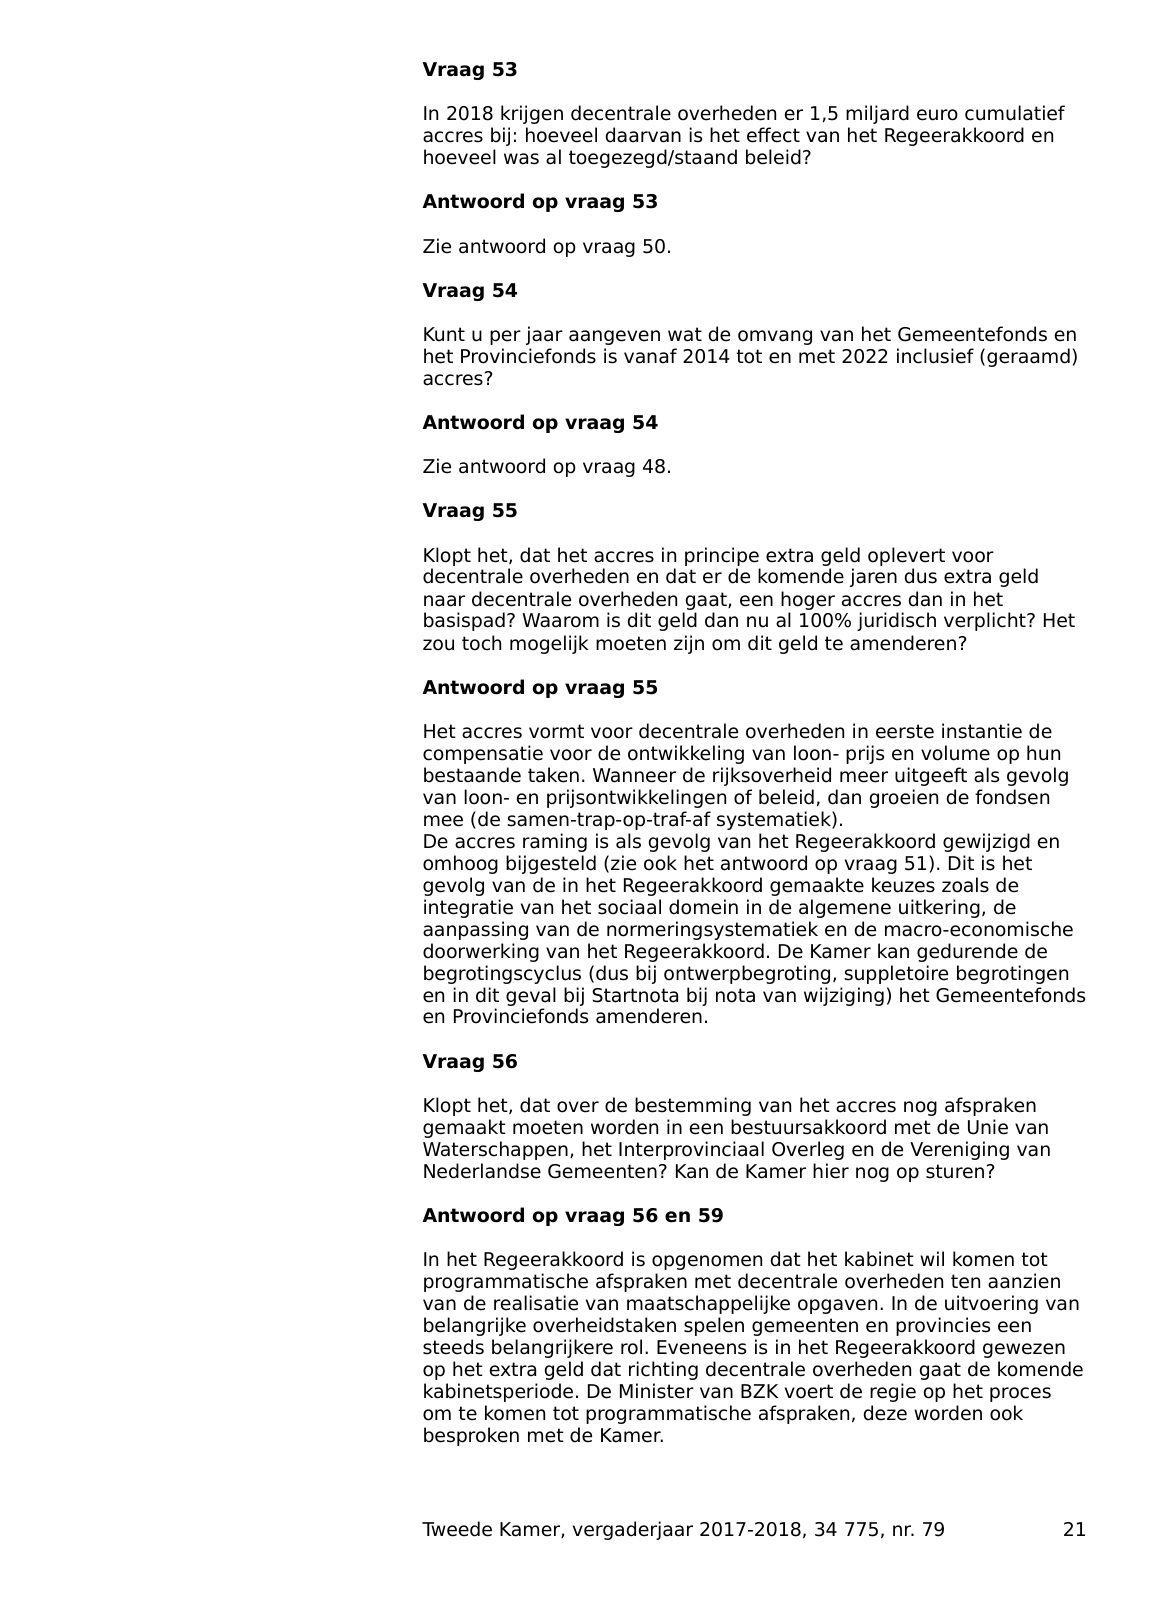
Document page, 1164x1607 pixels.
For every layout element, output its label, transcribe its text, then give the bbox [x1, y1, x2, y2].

text Het accres vormt voor decentrale overheden in eerste instantie de compensatie voor de ontwikkeling van loon- prijs en volume op hun bestaande taken. Wanneer de rijksoverheid meer uitgeeft als gevolg van loon- en prijsontwikkelingen of beleid, dan groeien de fondsen mee (de samen-trap-op-traf-af systematiek). [422, 721, 1087, 831]
text Zie antwoord op vraag 48. [422, 456, 1087, 478]
text Zie antwoord op vraag 50. [422, 236, 1087, 257]
text Kunt u per jaar aangeven wat de omvang van het Gemeentefonds en het Provinciefonds is vanaf 2014 tot en met 2022 inclusief (geraamd) accres? [422, 324, 1087, 390]
subtitle Antwoord op vraag 56 en 59 [422, 1205, 1087, 1227]
text In het Regeerakkoord is opgenomen dat het kabinet wil komen tot programmatische afspraken met decentrale overheden ten aanzien van de realisatie van maatschappelijke opgaven. In de uitvoering van belangrijke overheidstaken spelen gemeenten en provincies een steeds belangrijkere rol. Eveneens is in het Regeerakkoord gewezen op het extra geld dat richting decentrale overheden gaat de komende kabinetsperiode. De Minister van BZK voert de regie op het proces om te komen tot programmatische afspraken, deze worden ook besproken met de Kamer. [422, 1249, 1087, 1447]
subtitle Antwoord op vraag 53 [422, 191, 1087, 213]
subtitle Vraag 56 [422, 1051, 1087, 1073]
subtitle Vraag 55 [422, 500, 1087, 522]
text De accres raming is als gevolg van het Regeerakkoord gewijzigd en omhoog bijgesteld (zie ook het antwoord op vraag 51). Dit is het gevolg van de in het Regeerakkoord gemaakte keuzes zoals de integratie van het sociaal domein in de algemene uitkering, de aanpassing van de normeringsystematiek en de macro-economische doorwerking van het Regeerakkoord. De Kamer kan gedurende de begrotingscyclus (dus bij ontwerpbegroting, suppletoire begrotingen en in dit geval bij Startnota bij nota van wijziging) het Gemeentefonds en Provinciefonds amenderen. [422, 831, 1087, 1028]
text Klopt het, dat het accres in principe extra geld oplevert voor decentrale overheden en dat er de komende jaren dus extra geld naar decentrale overheden gaat, een hoger accres dan in het basispad? Waarom is dit geld dan nu al 100% juridisch verplicht? Het zou toch mogelijk moeten zijn om dit geld te amenderen? [422, 544, 1087, 654]
subtitle Vraag 53 [422, 59, 1087, 81]
subtitle Vraag 54 [422, 280, 1087, 302]
subtitle Antwoord op vraag 54 [422, 412, 1087, 434]
text In 2018 krijgen decentrale overheden er 1,5 miljard euro cumulatief accres bij: hoeveel daarvan is het effect van het Regeerakkoord en hoeveel was al toegezegd/staand beleid? [422, 103, 1087, 169]
text Klopt het, dat over de bestemming van het accres nog afspraken gemaakt moeten worden in een bestuursakkoord met de Unie van Waterschappen, het Interprovinciaal Overleg en de Vereniging van Nederlandse Gemeenten? Kan de Kamer hier nog op sturen? [422, 1095, 1087, 1183]
subtitle Antwoord op vraag 55 [422, 677, 1087, 698]
